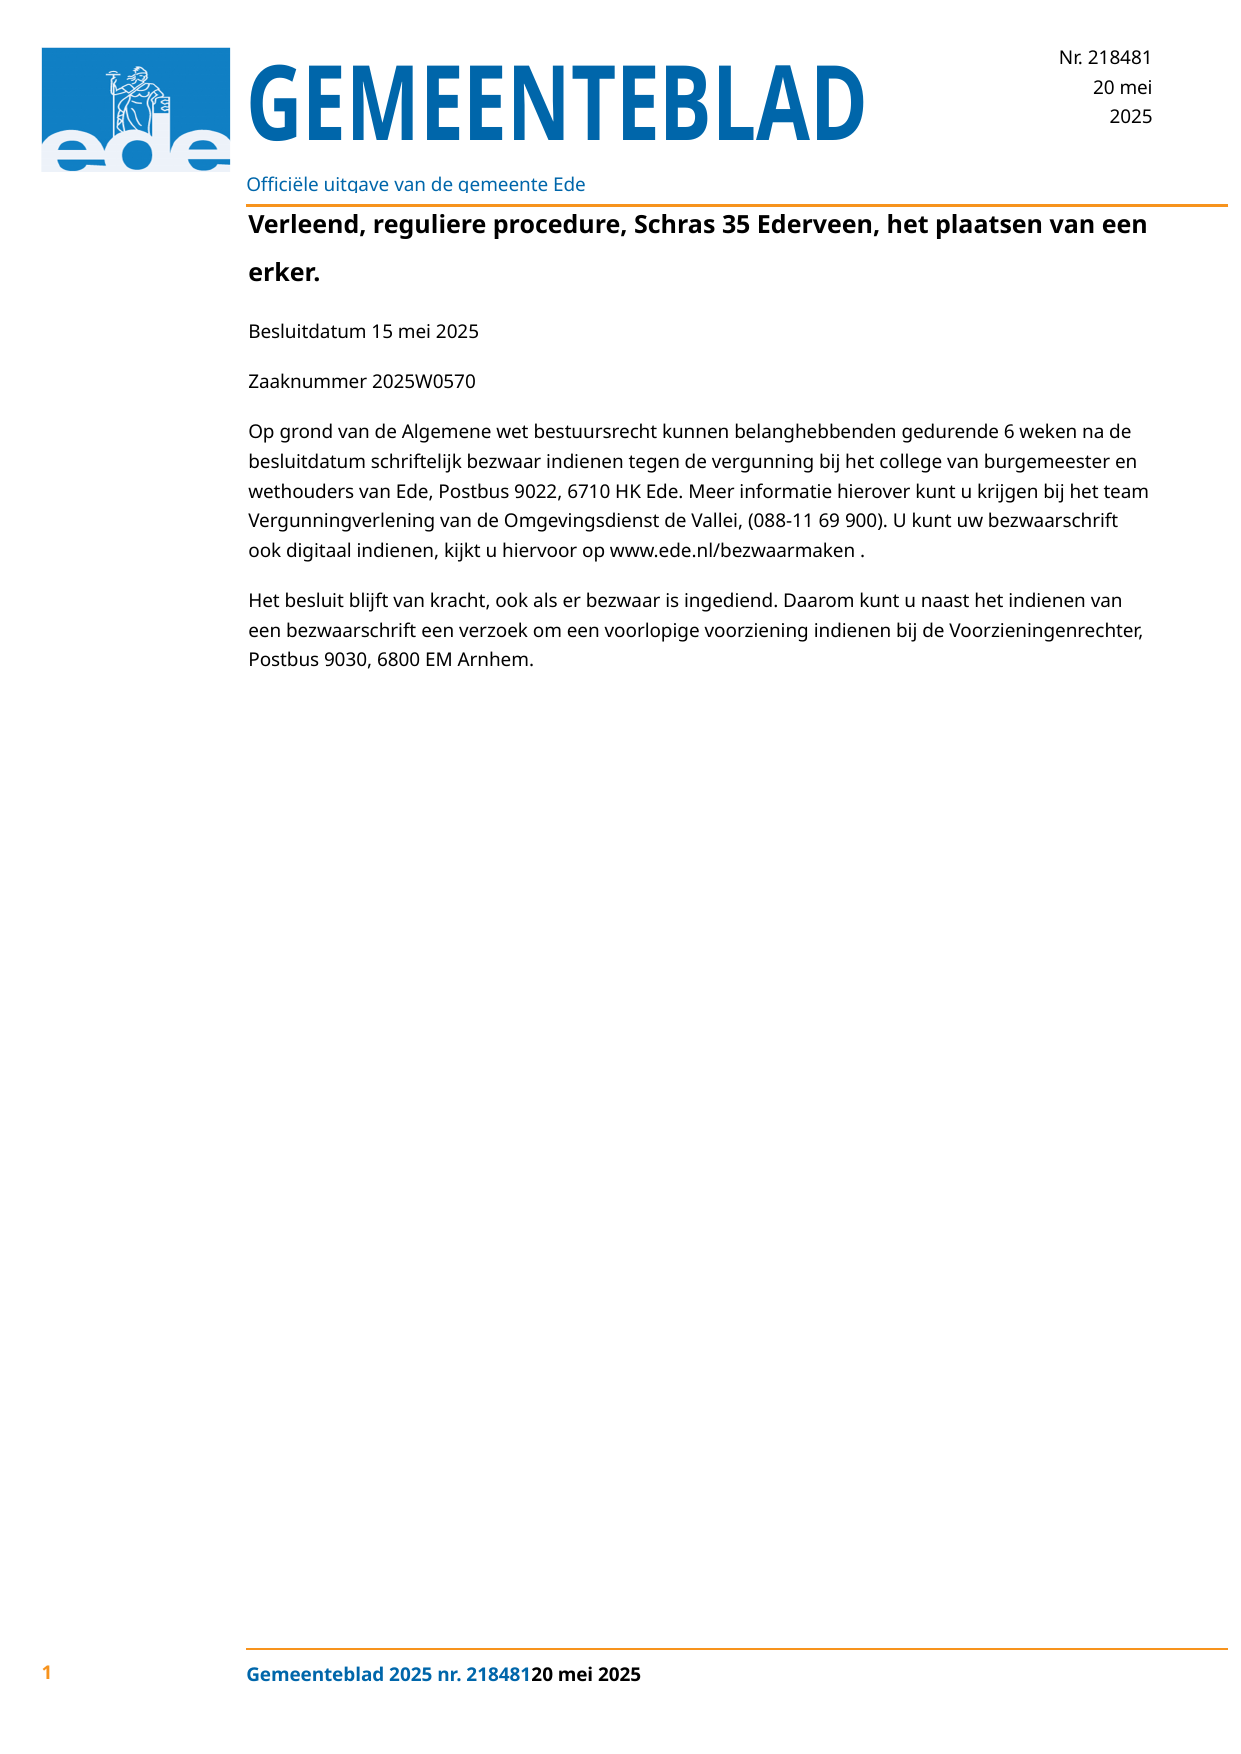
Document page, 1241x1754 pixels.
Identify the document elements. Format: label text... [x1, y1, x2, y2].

text Verleend, reguliere procedure, Schras 35 Ederveen, het plaatsen van een erker. [248, 207, 1152, 288]
text Zaaknummer 2025W0570 [248, 368, 1152, 394]
text Besluitdatum 15 mei 2025 [248, 318, 1152, 344]
text Het besluit blijft van kracht, ook als er bezwaar is ingediend. Daarom kunt u naast het indienen van een bezwaarschrift een verzoek om een voorlopige voorziening indienen bij de Voorzieningenrechter, Postbus 9030, 6800 EM Arnhem. [248, 587, 1152, 672]
picture [41, 47, 231, 172]
text Op grond van de Algemene wet bestuursrecht kunnen belanghebbenden gedurende 6 weken na de besluitdatum schriftelijk bezwaar indienen tegen de vergunning bij het college van burgemeester en wethouders van Ede, Postbus 9022, 6710 HK Ede. Meer informatie hierover kunt u krijgen bij het team Vergunningverlening van de Omgevingsdienst de Vallei, (088-11 69 900). U kunt uw bezwaarschrift ook digitaal indienen, kijkt u hiervoor op www.ede.nl/bezwaarmaken . [248, 419, 1152, 563]
